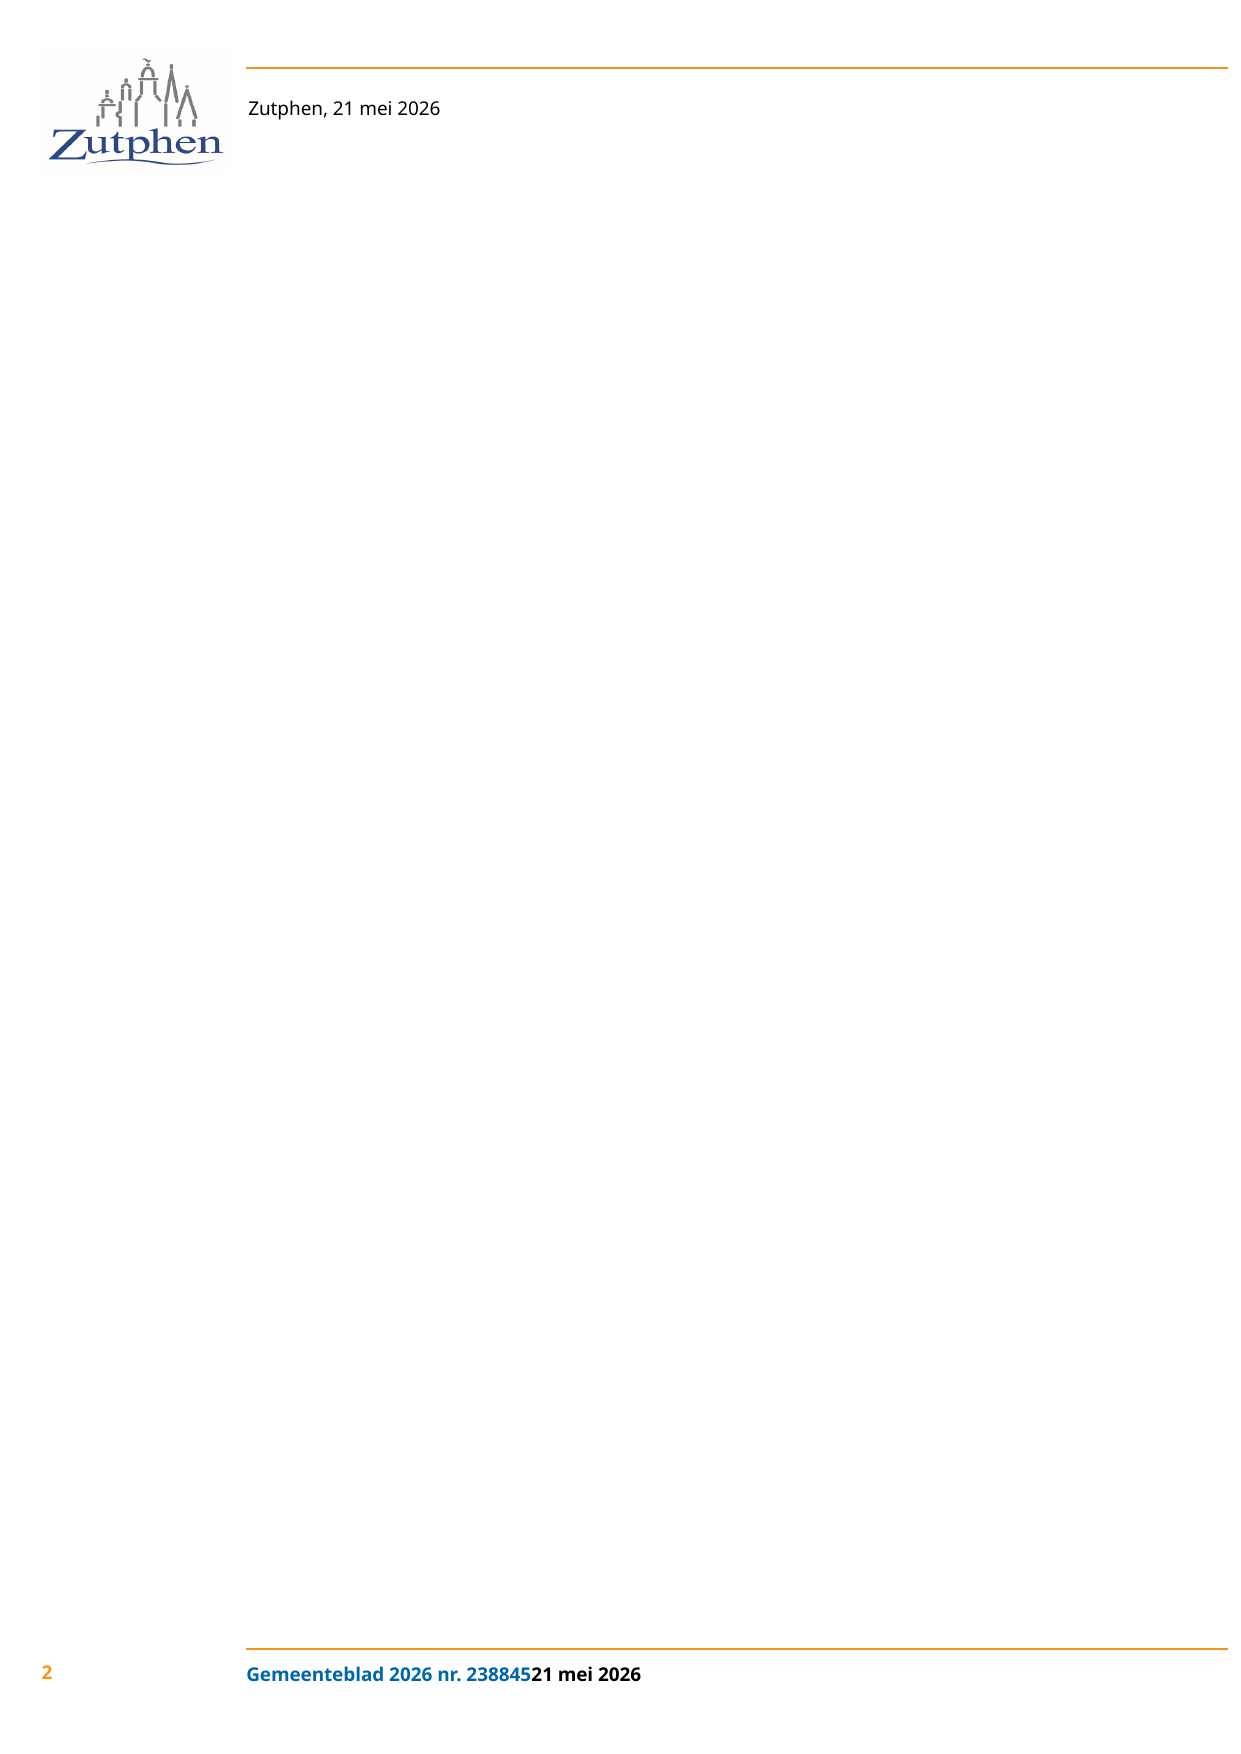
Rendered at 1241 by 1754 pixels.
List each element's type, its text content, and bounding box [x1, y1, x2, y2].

picture [41, 47, 231, 172]
text Zutphen, 21 mei 2026 [248, 95, 1152, 121]
